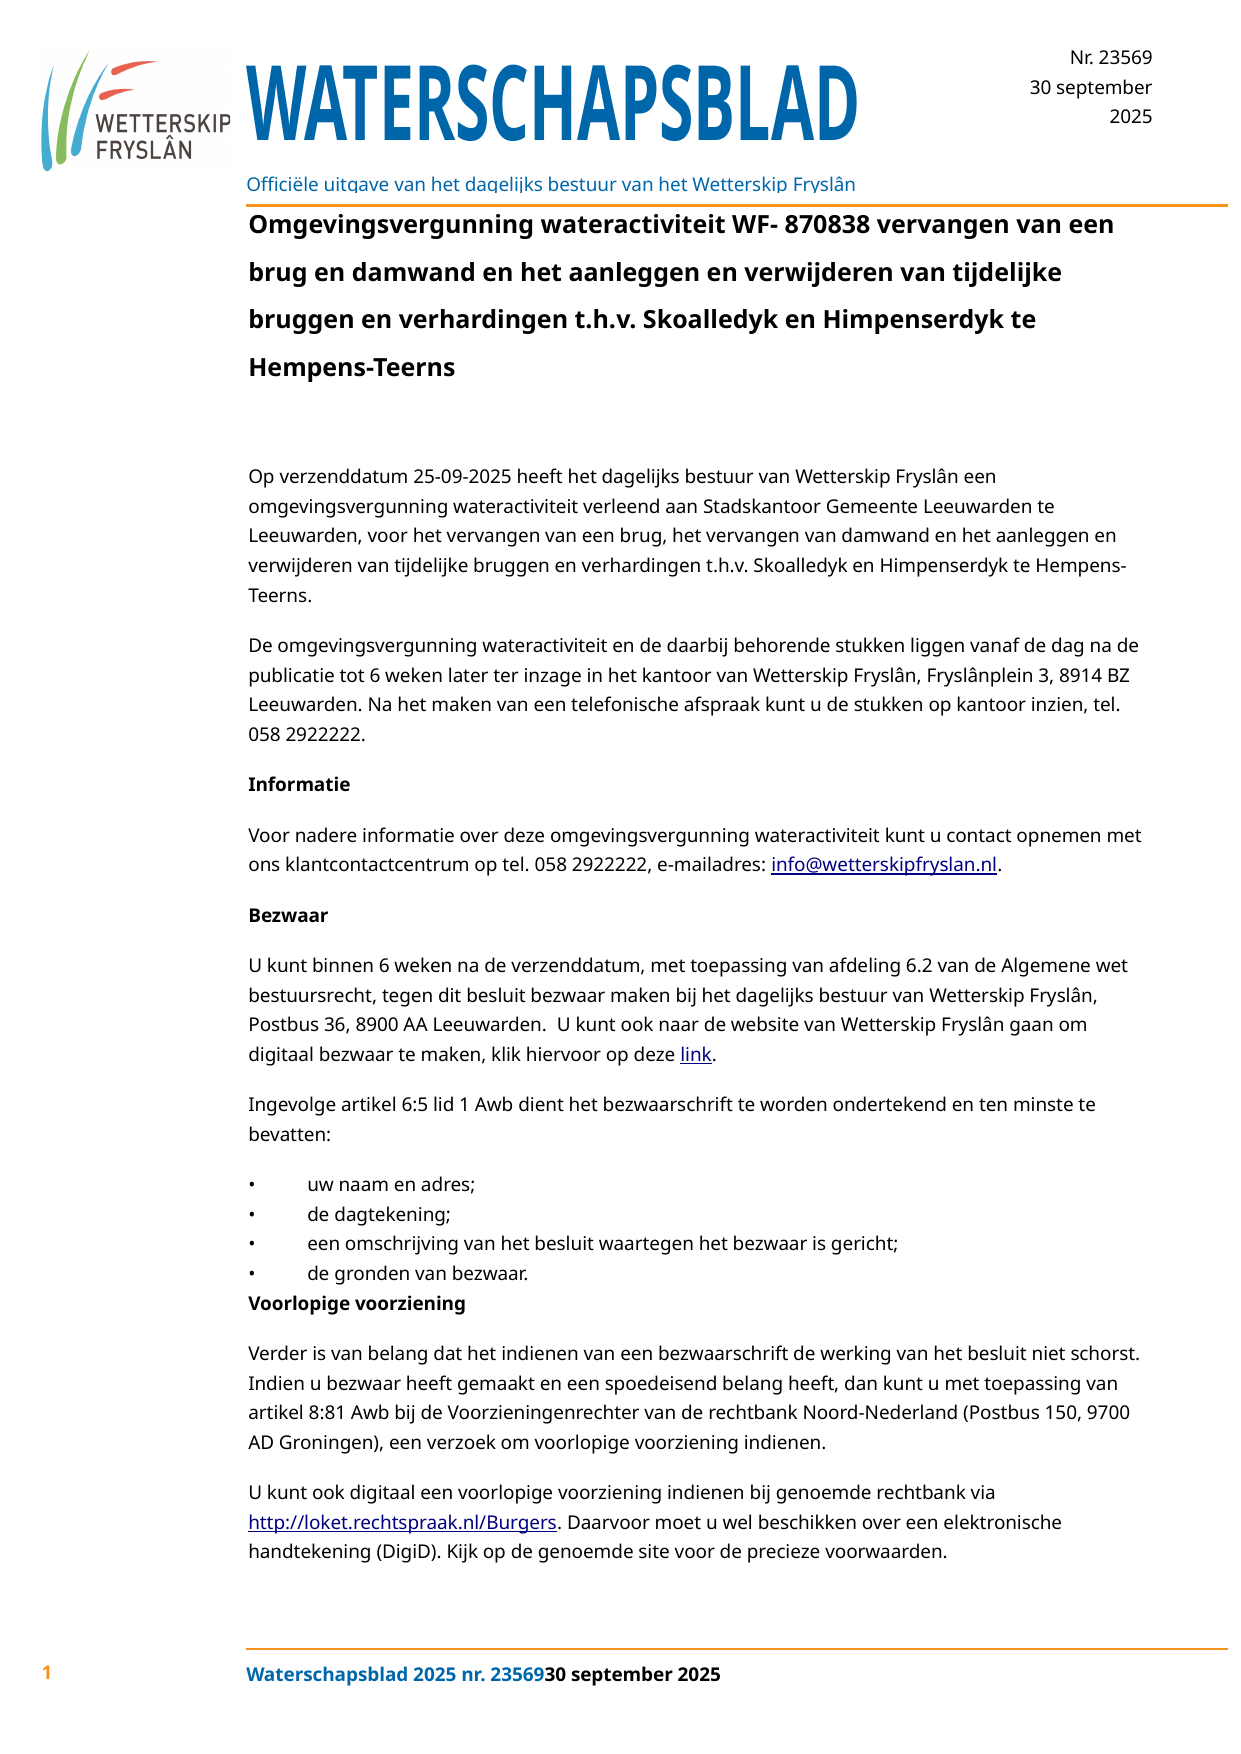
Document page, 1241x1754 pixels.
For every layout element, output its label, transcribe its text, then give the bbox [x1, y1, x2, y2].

text U kunt binnen 6 weken na de verzenddatum, met toepassing van afdeling 6.2 van de Algemene wet bestuursrecht, tegen dit besluit bezwaar maken bij het dagelijks bestuur van Wetterskip Fryslân, Postbus 36, 8900 AA Leeuwarden. U kunt ook naar de website van Wetterskip Fryslân gaan om digitaal bezwaar te maken, klik hiervoor op deze link. [248, 952, 1152, 1067]
text Ingevolge artikel 6:5 lid 1 Awb dient het bezwaarschrift te worden ondertekend en ten minste te bevatten: [248, 1091, 1152, 1147]
picture [41, 47, 231, 172]
list de gronden van bezwaar. [248, 1260, 1152, 1286]
text Voor nadere informatie over deze omgevingsvergunning wateractiviteit kunt u contact opnemen met ons klantcontactcentrum op tel. 058 2922222, e-mailadres: info@wetterskipfryslan.nl. [248, 822, 1152, 877]
list een omschrijving van het besluit waartegen het bezwaar is gericht; [248, 1231, 1152, 1256]
text Omgevingsvergunning wateractiviteit WF- 870838 vervangen van een brug en damwand en het aanleggen en verwijderen van tijdelijke bruggen en verhardingen t.h.v. Skoalledyk en Himpenserdyk te Hempens-Teerns [248, 207, 1152, 384]
text U kunt ook digitaal een voorlopige voorziening indienen bij genoemde rechtbank via http://loket.rechtspraak.nl/Burgers. Daarvoor moet u wel beschikken over een elektronische handtekening (DigiD). Kijk op de genoemde site voor de precieze voorwaarden. [248, 1479, 1152, 1564]
text Verder is van belang dat het indienen van een bezwaarschrift de werking van het besluit niet schorst. Indien u bezwaar heeft gemaakt en een spoedeisend belang heeft, dan kunt u met toepassing van artikel 8:81 Awb bij de Voorzieningenrechter van de rechtbank Noord-Nederland (Postbus 150, 9700 AD Groningen), een verzoek om voorlopige voorziening indienen. [248, 1340, 1152, 1455]
text Voorlopige voorziening [248, 1290, 1152, 1316]
list uw naam en adres; [248, 1171, 1152, 1197]
text Bezwaar [248, 902, 1152, 928]
text Op verzenddatum 25-09-2025 heeft het dagelijks bestuur van Wetterskip Fryslân een omgevingsvergunning wateractiviteit verleend aan Stadskantoor Gemeente Leeuwarden te Leeuwarden, voor het vervangen van een brug, het vervangen van damwand en het aanleggen en verwijderen van tijdelijke bruggen en verhardingen t.h.v. Skoalledyk en Himpenserdyk te Hempens-Teerns. [248, 463, 1152, 608]
text De omgevingsvergunning wateractiviteit en de daarbij behorende stukken liggen vanaf de dag na de publicatie tot 6 weken later ter inzage in het kantoor van Wetterskip Fryslân, Fryslânplein 3, 8914 BZ Leeuwarden. Na het maken van een telefonische afspraak kunt u de stukken op kantoor inzien, tel. 058 2922222. [248, 632, 1152, 747]
text Informatie [248, 771, 1152, 797]
list de dagtekening; [248, 1201, 1152, 1227]
